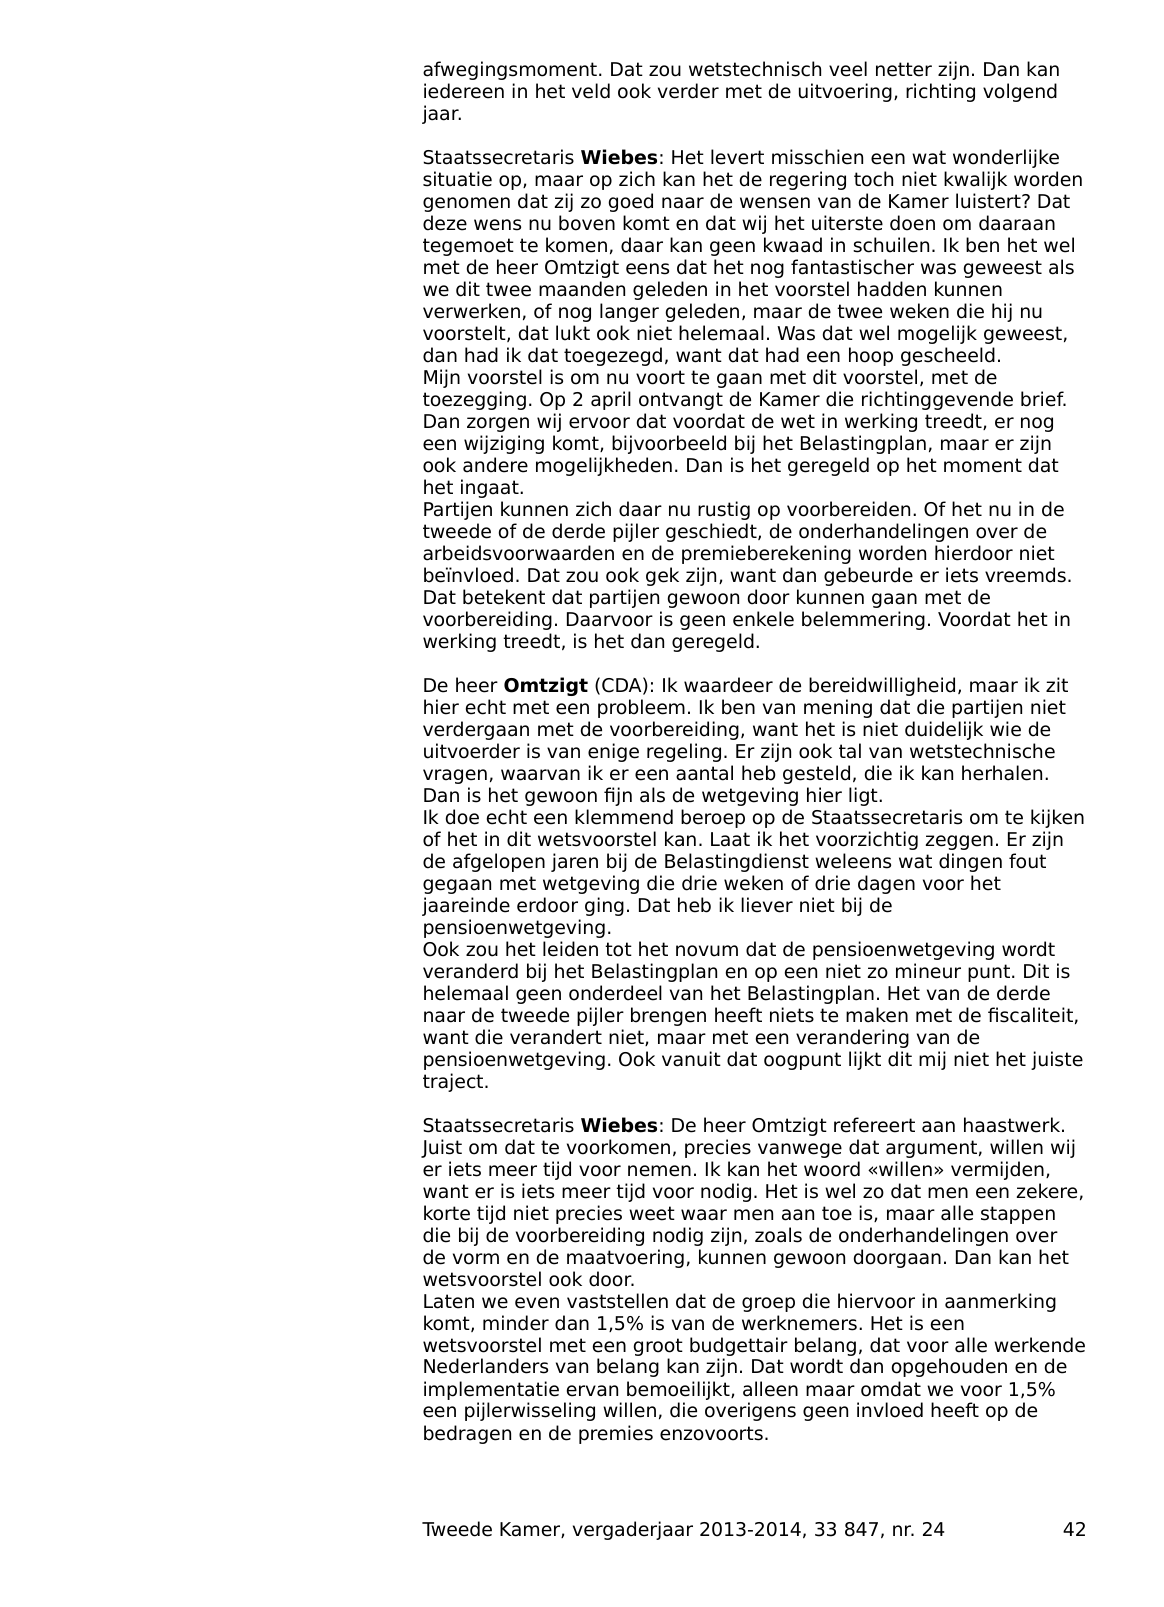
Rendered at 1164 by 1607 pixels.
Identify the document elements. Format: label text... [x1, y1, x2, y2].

text Staatssecretaris Wiebes: De heer Omtzigt refereert aan haastwerk. Juist om dat te voorkomen, precies vanwege dat argument, willen wij er iets meer tijd voor nemen. Ik kan het woord «willen» vermijden, want er is iets meer tijd voor nodig. Het is wel zo dat men een zekere, korte tijd niet precies weet waar men aan toe is, maar alle stappen die bij de voorbereiding nodig zijn, zoals de onderhandelingen over de vorm en de maatvoering, kunnen gewoon doorgaan. Dan kan het wetsvoorstel ook door. [422, 1115, 1087, 1291]
text Staatssecretaris Wiebes: Het levert misschien een wat wonderlijke situatie op, maar op zich kan het de regering toch niet kwalijk worden genomen dat zij zo goed naar de wensen van de Kamer luistert? Dat deze wens nu boven komt en dat wij het uiterste doen om daaraan tegemoet te komen, daar kan geen kwaad in schuilen. Ik ben het wel met de heer Omtzigt eens dat het nog fantastischer was geweest als we dit twee maanden geleden in het voorstel hadden kunnen verwerken, of nog langer geleden, maar de twee weken die hij nu voorstelt, dat lukt ook niet helemaal. Was dat wel mogelijk geweest, dan had ik dat toegezegd, want dat had een hoop gescheeld. [422, 147, 1087, 367]
text afwegingsmoment. Dat zou wetstechnisch veel netter zijn. Dan kan iedereen in het veld ook verder met de uitvoering, richting volgend jaar. [422, 59, 1087, 125]
text Dat betekent dat partijen gewoon door kunnen gaan met de voorbereiding. Daarvoor is geen enkele belemmering. Voordat het in werking treedt, is het dan geregeld. [422, 587, 1087, 653]
text De heer Omtzigt (CDA): Ik waardeer de bereidwilligheid, maar ik zit hier echt met een probleem. Ik ben van mening dat die partijen niet verdergaan met de voorbereiding, want het is niet duidelijk wie de uitvoerder is van enige regeling. Er zijn ook tal van wetstechnische vragen, waarvan ik er een aantal heb gesteld, die ik kan herhalen. Dan is het gewoon fijn als de wetgeving hier ligt. [422, 675, 1087, 807]
text Ik doe echt een klemmend beroep op de Staatssecretaris om te kijken of het in dit wetsvoorstel kan. Laat ik het voorzichtig zeggen. Er zijn de afgelopen jaren bij de Belastingdienst weleens wat dingen fout gegaan met wetgeving die drie weken of drie dagen voor het jaareinde erdoor ging. Dat heb ik liever niet bij de pensioenwetgeving. [422, 807, 1087, 939]
text Laten we even vaststellen dat de groep die hiervoor in aanmerking komt, minder dan 1,5% is van de werknemers. Het is een wetsvoorstel met een groot budgettair belang, dat voor alle werkende Nederlanders van belang kan zijn. Dat wordt dan opgehouden en de implementatie ervan bemoeilijkt, alleen maar omdat we voor 1,5% een pijlerwisseling willen, die overigens geen invloed heeft op de bedragen en de premies enzovoorts. [422, 1291, 1087, 1444]
text Mijn voorstel is om nu voort te gaan met dit voorstel, met de toezegging. Op 2 april ontvangt de Kamer die richtinggevende brief. Dan zorgen wij ervoor dat voordat de wet in werking treedt, er nog een wijziging komt, bijvoorbeeld bij het Belastingplan, maar er zijn ook andere mogelijkheden. Dan is het geregeld op het moment dat het ingaat. [422, 367, 1087, 499]
text Ook zou het leiden tot het novum dat de pensioenwetgeving wordt veranderd bij het Belastingplan en op een niet zo mineur punt. Dit is helemaal geen onderdeel van het Belastingplan. Het van de derde naar de tweede pijler brengen heeft niets te maken met de fiscaliteit, want die verandert niet, maar met een verandering van de pensioenwetgeving. Ook vanuit dat oogpunt lijkt dit mij niet het juiste traject. [422, 939, 1087, 1092]
text Partijen kunnen zich daar nu rustig op voorbereiden. Of het nu in de tweede of de derde pijler geschiedt, de onderhandelingen over de arbeidsvoorwaarden en de premieberekening worden hierdoor niet beïnvloed. Dat zou ook gek zijn, want dan gebeurde er iets vreemds. [422, 499, 1087, 587]
